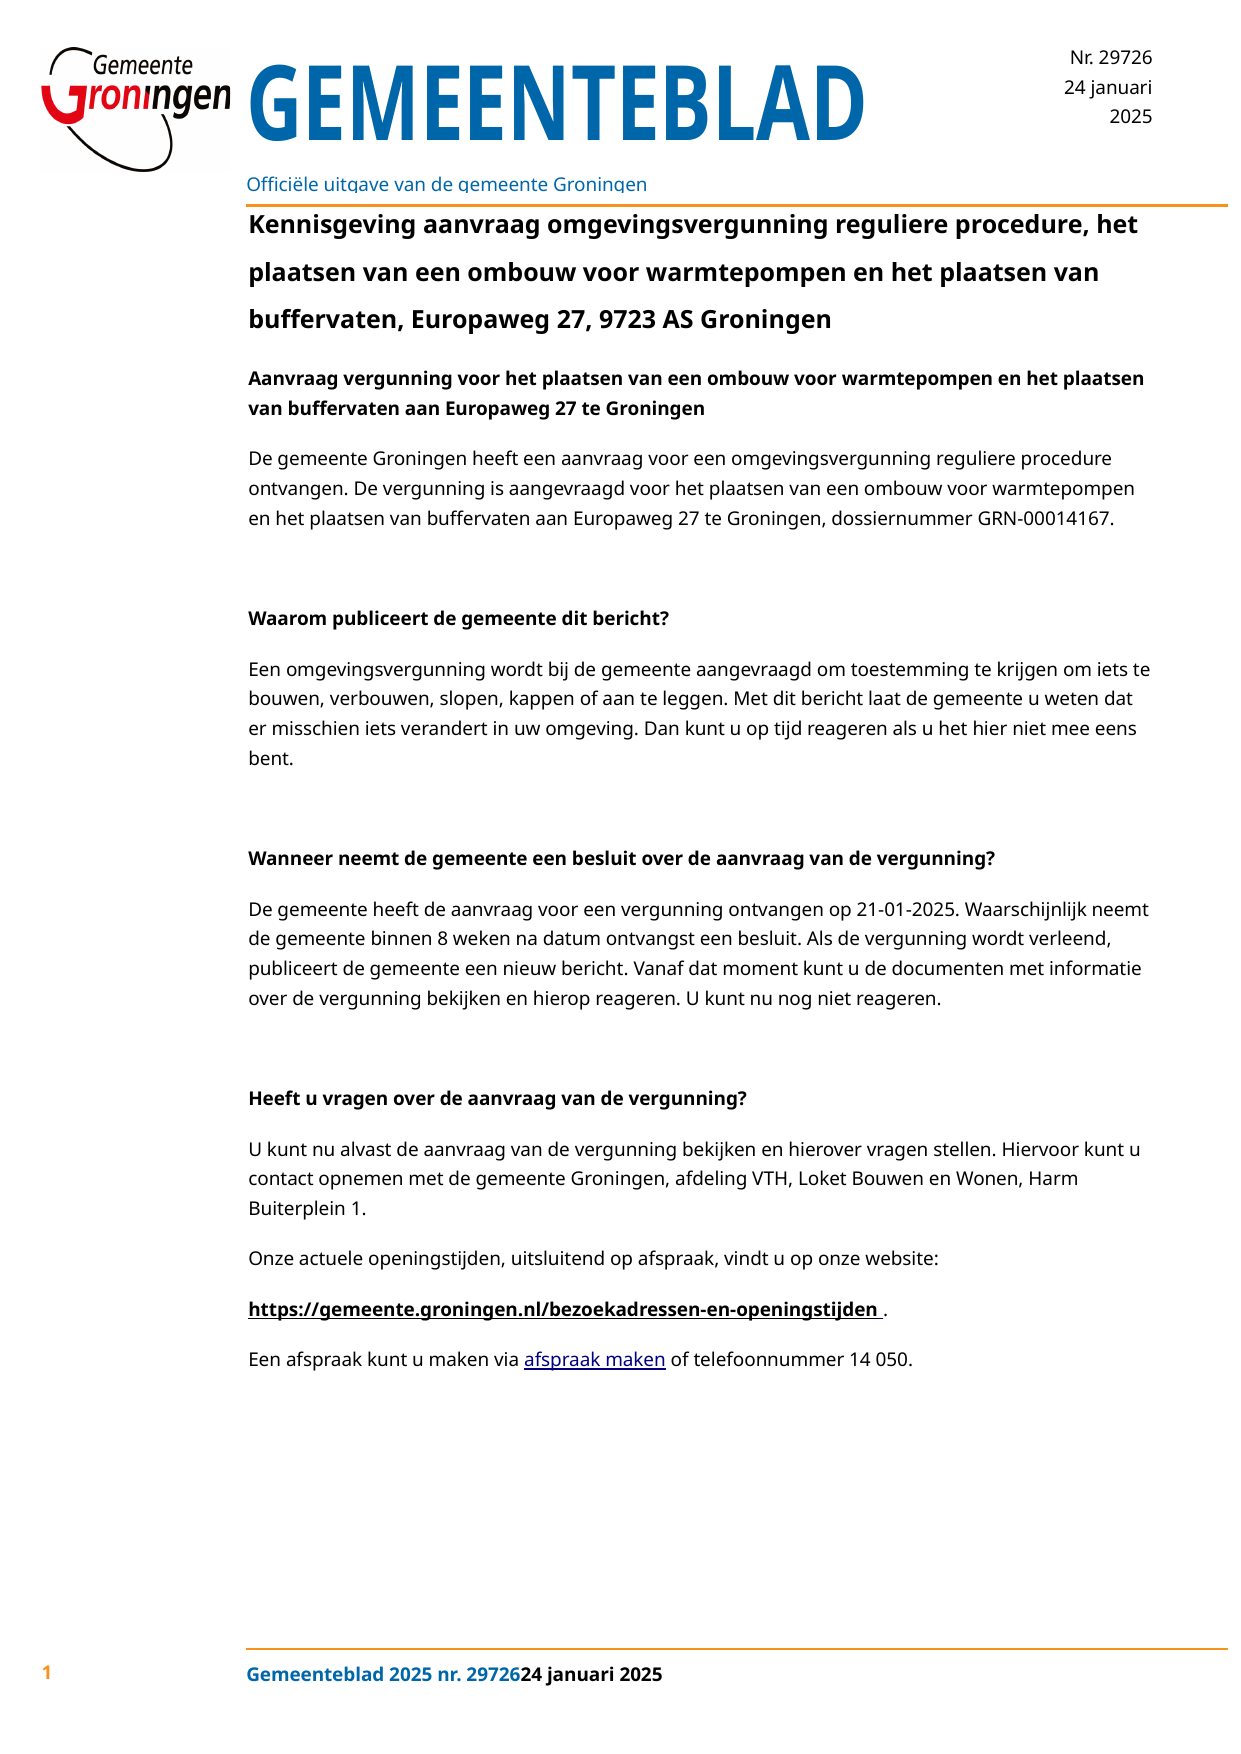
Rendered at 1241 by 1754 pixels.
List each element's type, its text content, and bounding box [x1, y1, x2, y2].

text Een omgevingsvergunning wordt bij de gemeente aangevraagd om toestemming te krijgen om iets te bouwen, verbouwen, slopen, kappen of aan te leggen. Met dit bericht laat de gemeente u weten dat er misschien iets verandert in uw omgeving. Dan kunt u op tijd reageren als u het hier niet mee eens bent. [248, 656, 1152, 770]
text De gemeente Groningen heeft een aanvraag voor een omgevingsvergunning reguliere procedure ontvangen. De vergunning is aangevraagd voor het plaatsen van een ombouw voor warmtepompen en het plaatsen van buffervaten aan Europaweg 27 te Groningen, dossiernummer GRN-00014167. [248, 446, 1152, 530]
text Aanvraag vergunning voor het plaatsen van een ombouw voor warmtepompen en het plaatsen van buffervaten aan Europaweg 27 te Groningen [248, 366, 1152, 421]
text Kennisgeving aanvraag omgevingsvergunning reguliere procedure, het plaatsen van een ombouw voor warmtepompen en het plaatsen van buffervaten, Europaweg 27, 9723 AS Groningen [248, 207, 1152, 336]
text Onze actuele openingstijden, uitsluitend op afspraak, vindt u op onze website: [248, 1246, 1152, 1271]
text Een afspraak kunt u maken via afspraak maken of telefoonnummer 14 050. [248, 1346, 1152, 1372]
text U kunt nu alvast de aanvraag van de vergunning bekijken en hierover vragen stellen. Hiervoor kunt u contact opnemen met de gemeente Groningen, afdeling VTH, Loket Bouwen en Wonen, Harm Buiterplein 1. [248, 1136, 1152, 1221]
text Waarom publiceert de gemeente dit bericht? [248, 606, 1152, 631]
text De gemeente heeft de aanvraag voor een vergunning ontvangen op 21-01-2025. Waarschijnlijk neemt de gemeente binnen 8 weken na datum ontvangst een besluit. Als de vergunning wordt verleend, publiceert de gemeente een nieuw bericht. Vanaf dat moment kunt u de documenten met informatie over de vergunning bekijken en hierop reageren. U kunt nu nog niet reageren. [248, 896, 1152, 1010]
text https://gemeente.groningen.nl/bezoekadressen-en-openingstijden . [248, 1296, 1152, 1322]
picture [41, 47, 231, 172]
text Heeft u vragen over de aanvraag van de vergunning? [248, 1086, 1152, 1111]
text Wanneer neemt de gemeente een besluit over de aanvraag van de vergunning? [248, 846, 1152, 871]
